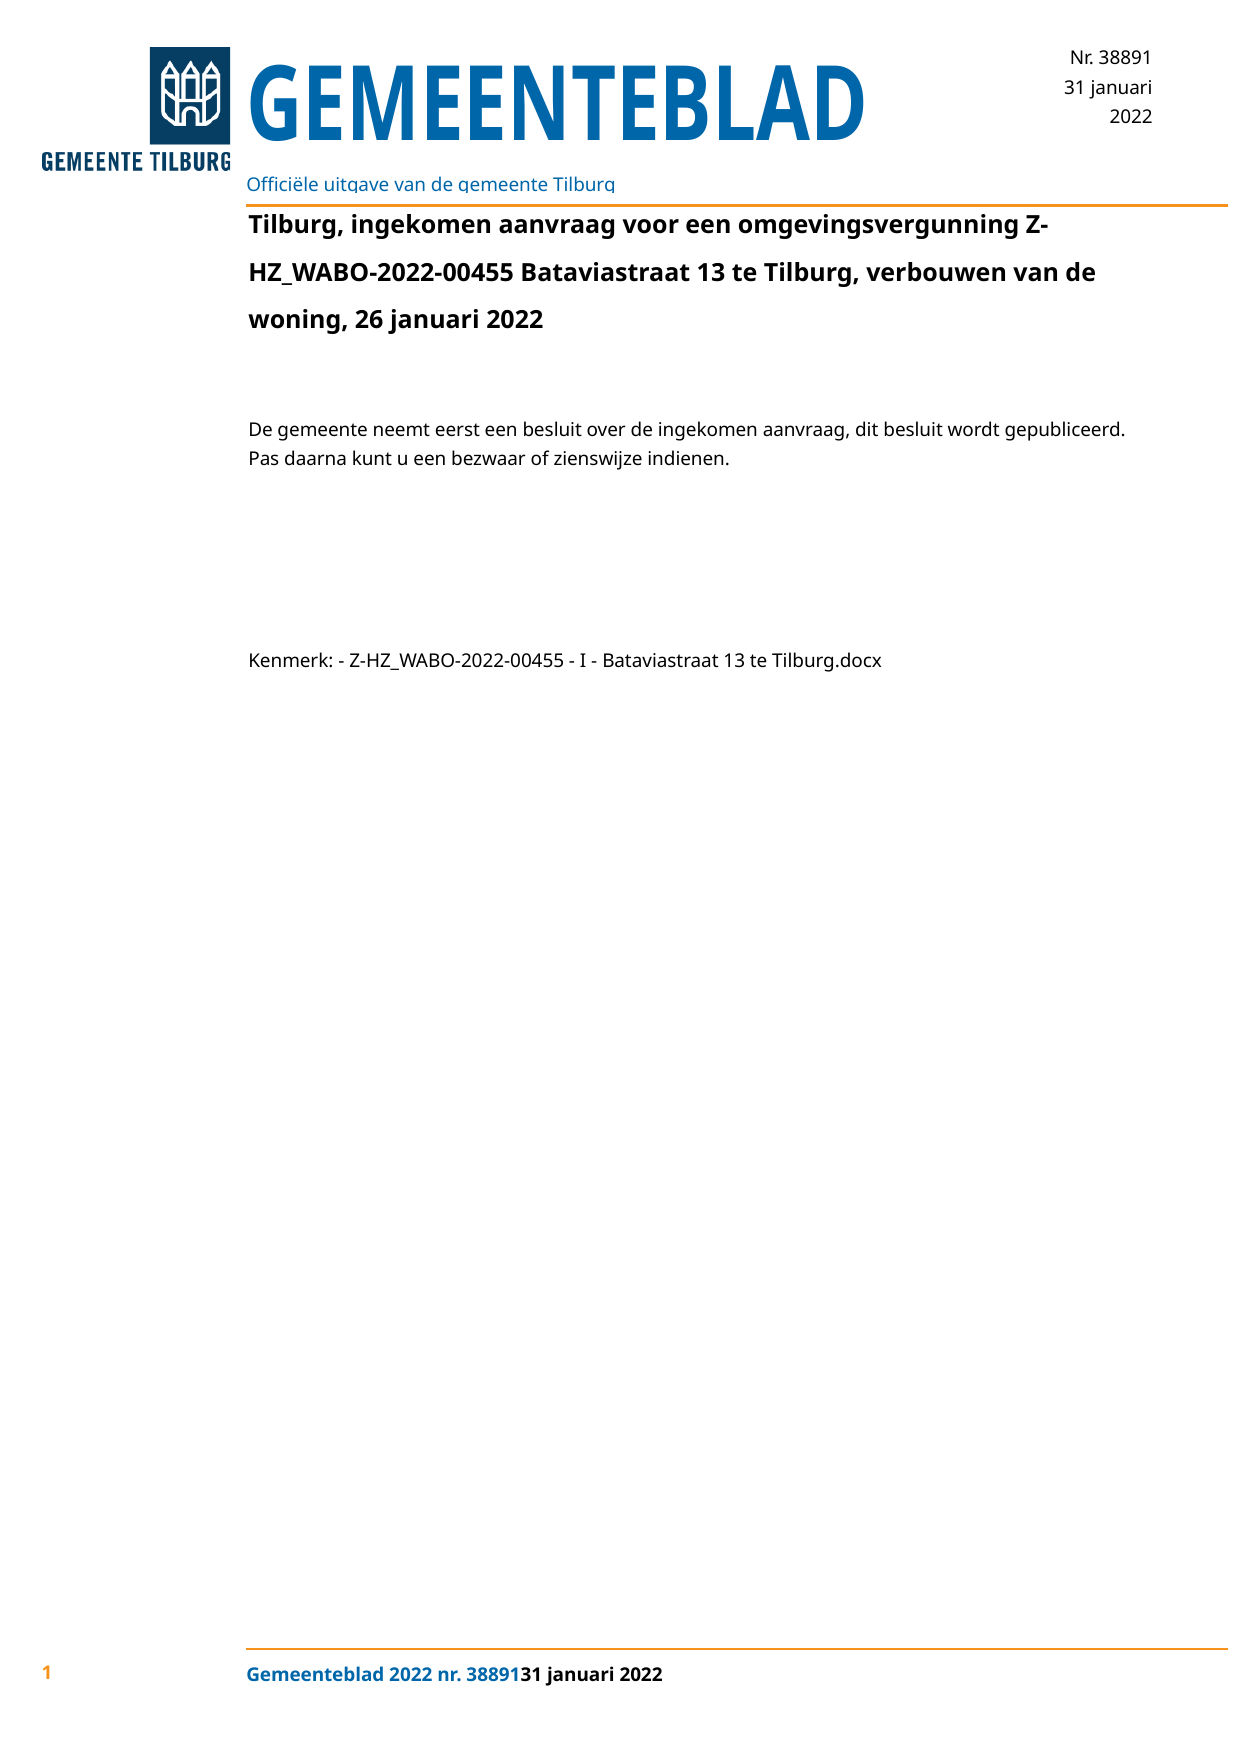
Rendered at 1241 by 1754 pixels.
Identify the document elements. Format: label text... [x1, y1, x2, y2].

picture [41, 47, 231, 172]
text Kenmerk: - Z-HZ_WABO-2022-00455 - I - Bataviastraat 13 te Tilburg.docx [248, 647, 1152, 673]
text Tilburg, ingekomen aanvraag voor een omgevingsvergunning Z-HZ_WABO-2022-00455 Bataviastraat 13 te Tilburg, verbouwen van de woning, 26 januari 2022 [248, 207, 1152, 336]
text De gemeente neemt eerst een besluit over de ingekomen aanvraag, dit besluit wordt gepubliceerd. Pas daarna kunt u een bezwaar of zienswijze indienen. [248, 416, 1152, 471]
